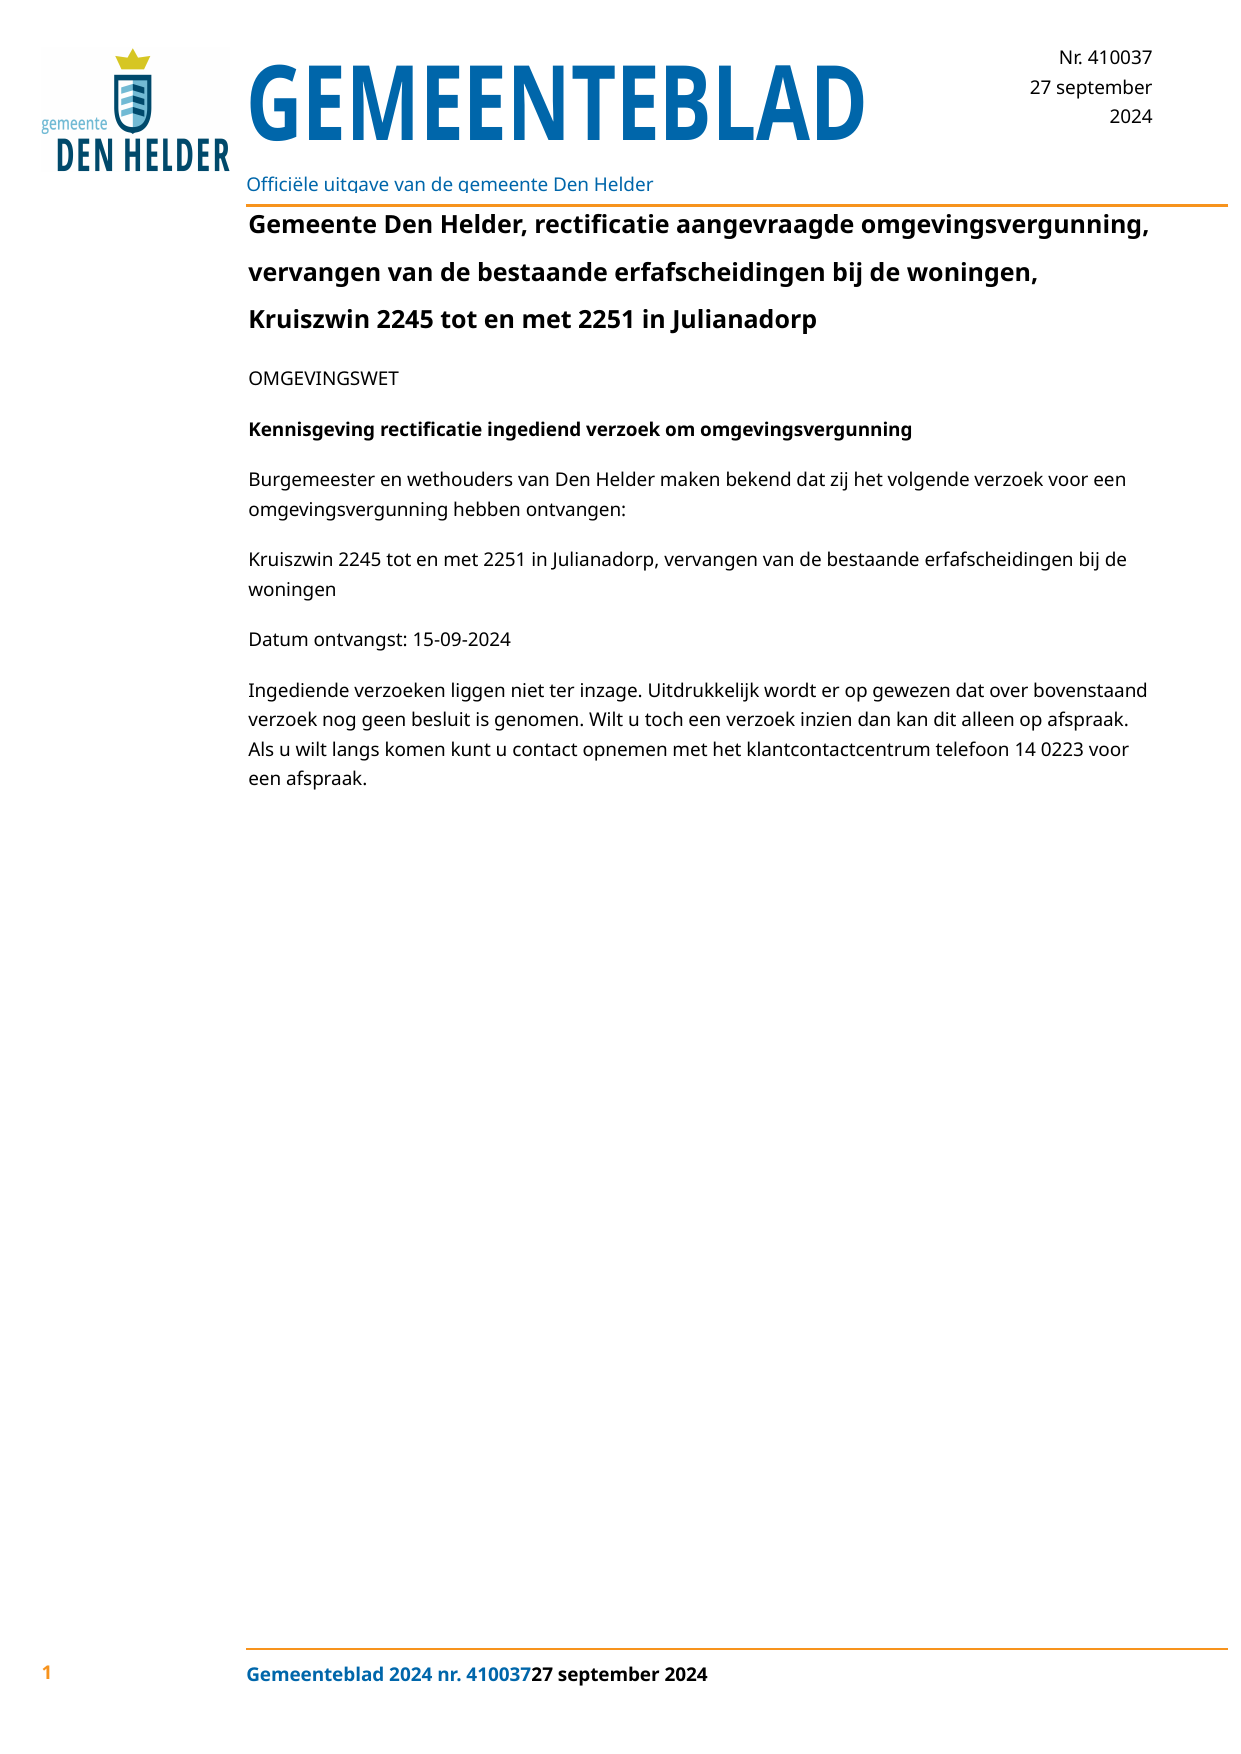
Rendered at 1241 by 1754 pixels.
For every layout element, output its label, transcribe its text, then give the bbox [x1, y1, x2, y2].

picture [100, 154, 106, 172]
text OMGEVINGSWET [248, 366, 1152, 391]
text Burgemeester en wethouders van Den Helder maken bekend dat zij het volgende verzoek voor een omgevingsvergunning hebben ontvangen: [248, 466, 1152, 522]
text Kennisgeving rectificatie ingediend verzoek om omgevingsvergunning [248, 416, 1152, 442]
picture [130, 157, 135, 172]
text Ingediende verzoeken liggen niet ter inzage. Uitdrukkelijk wordt er op gewezen dat over bovenstaand verzoek nog geen besluit is genomen. Wilt u toch een verzoek inzien dan kan dit alleen op afspraak. Als u wilt langs komen kunt u contact opnemen met het klantcontactcentrum telefoon 14 0223 voor een afspraak. [248, 677, 1152, 791]
picture [63, 144, 68, 165]
picture [182, 144, 187, 165]
text Kruiszwin 2245 tot en met 2251 in Julianadorp, vervangen van de bestaande erfafscheidingen bij de woningen [248, 546, 1152, 602]
picture [220, 160, 224, 172]
picture [41, 47, 231, 172]
text Gemeente Den Helder, rectificatie aangevraagde omgevingsvergunning, vervangen van de bestaande erfafscheidingen bij de woningen, Kruiszwin 2245 tot en met 2251 in Julianadorp [248, 207, 1152, 336]
text Datum ontvangst: 15-09-2024 [248, 626, 1152, 652]
